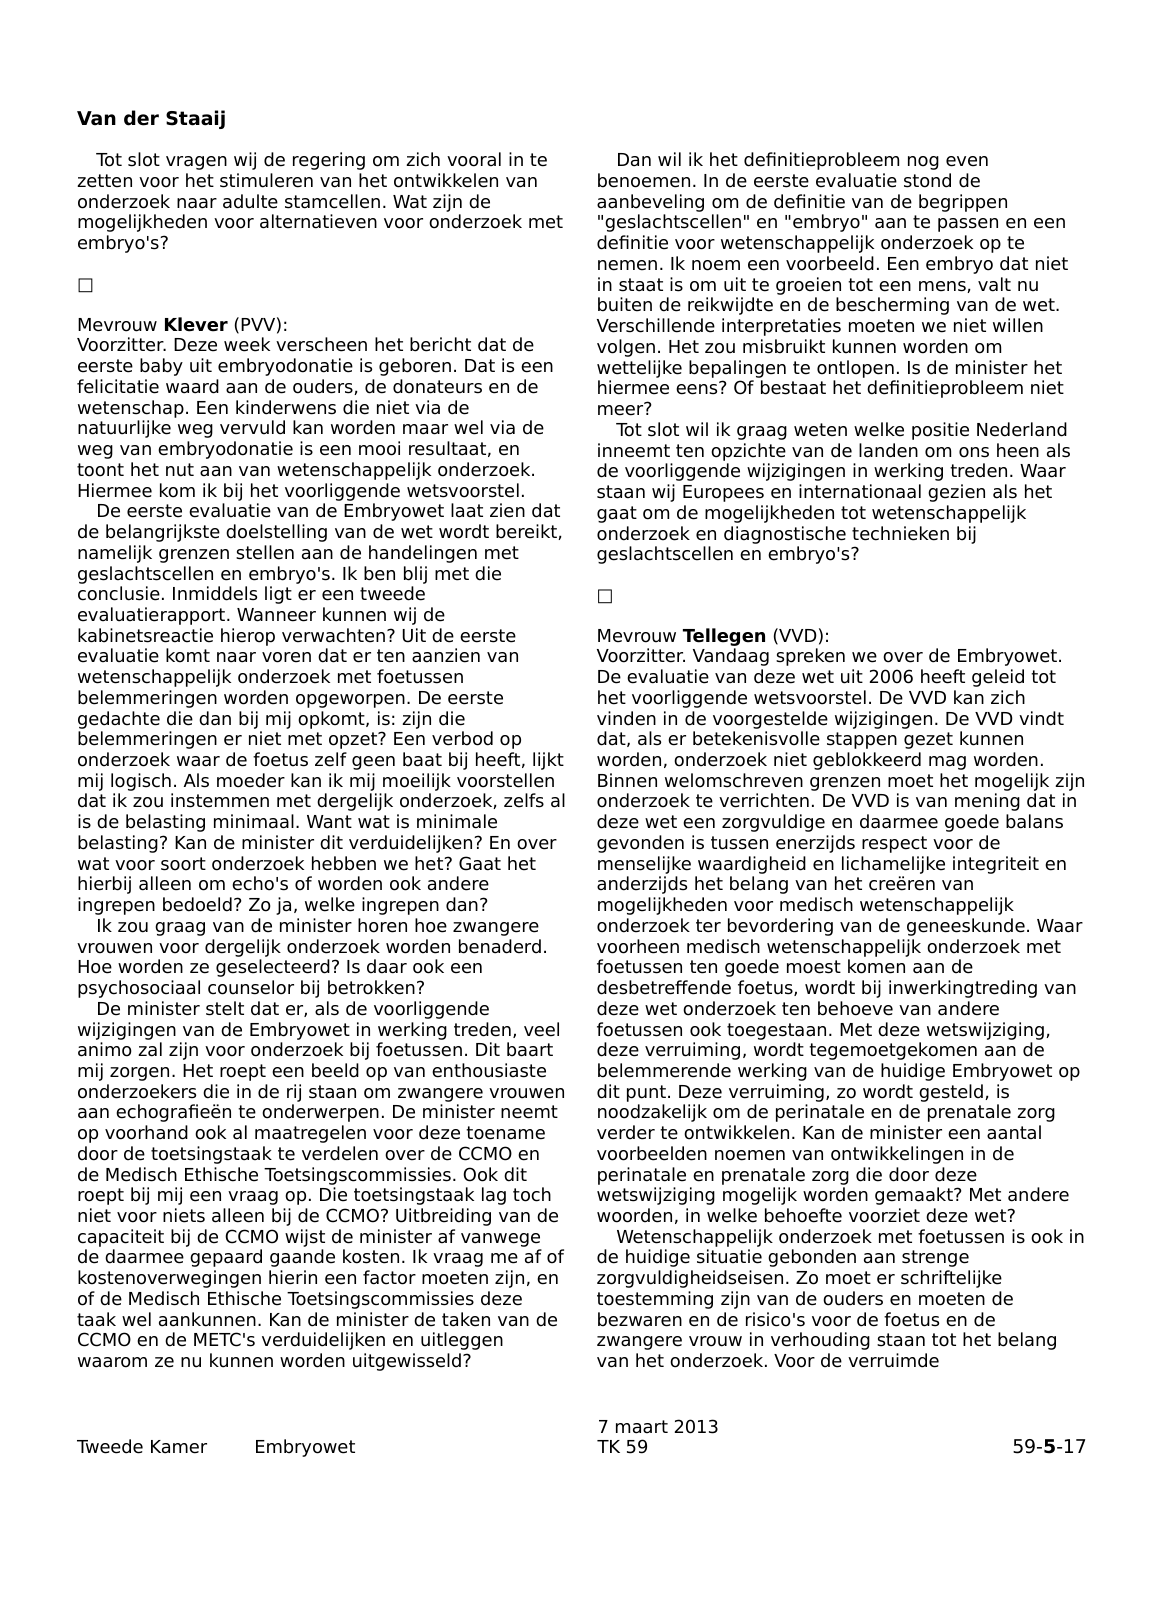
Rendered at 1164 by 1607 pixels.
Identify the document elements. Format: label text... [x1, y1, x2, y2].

text Tot slot vragen wij de regering om zich vooral in te zetten voor het stimuleren van het ontwikkelen van onderzoek naar adulte stamcellen. Wat zijn de mogelijkheden voor alternatieven voor onderzoek met embryo's? [77, 150, 567, 254]
text □ [596, 585, 1087, 606]
text Mevrouw Klever (PVV): [77, 314, 567, 335]
text Ik zou graag van de minister horen hoe zwangere vrouwen voor dergelijk onderzoek worden benaderd. Hoe worden ze geselecteerd? Is daar ook een psychosociaal counselor bij betrokken? [77, 916, 567, 999]
text Mevrouw Tellegen (VVD): [596, 626, 1087, 646]
text De minister stelt dat er, als de voorliggende wijzigingen van de Embryowet in werking treden, veel animo zal zijn voor onderzoek bij foetussen. Dit baart mij zorgen. Het roept een beeld op van enthousiaste onderzoekers die in de rij staan om zwangere vrouwen aan echografieën te onderwerpen. De minister neemt op voorhand ook al maatregelen voor deze toename door de toetsingstaak te verdelen over de CCMO en de Medisch Ethische Toetsingscommissies. Ook dit roept bij mij een vraag op. Die toetsingstaak lag toch niet voor niets alleen bij de CCMO? Uitbreiding van de capaciteit bij de CCMO wijst de minister af vanwege de daarmee gepaard gaande kosten. Ik vraag me af of kostenoverwegingen hierin een factor moeten zijn, en of de Medisch Ethische Toetsingscommissies deze taak wel aankunnen. Kan de minister de taken van de CCMO en de METC's verduidelijken en uitleggen waarom ze nu kunnen worden uitgewisseld? [77, 999, 567, 1372]
text Tot slot wil ik graag weten welke positie Nederland inneemt ten opzichte van de landen om ons heen als de voorliggende wijzigingen in werking treden. Waar staan wij Europees en internationaal gezien als het gaat om de mogelijkheden tot wetenschappelijk onderzoek en diagnostische technieken bij geslachtscellen en embryo's? [596, 420, 1087, 565]
text De eerste evaluatie van de Embryowet laat zien dat de belangrijkste doelstelling van de wet wordt bereikt, namelijk grenzen stellen aan de handelingen met geslachtscellen en embryo's. Ik ben blij met die conclusie. Inmiddels ligt er een tweede evaluatierapport. Wanneer kunnen wij de kabinetsreactie hierop verwachten? Uit de eerste evaluatie komt naar voren dat er ten aanzien van wetenschappelijk onderzoek met foetussen belemmeringen worden opgeworpen. De eerste gedachte die dan bij mij opkomt, is: zijn die belemmeringen er niet met opzet? Een verbod op onderzoek waar de foetus zelf geen baat bij heeft, lijkt mij logisch. Als moeder kan ik mij moeilijk voorstellen dat ik zou instemmen met dergelijk onderzoek, zelfs al is de belasting minimaal. Want wat is minimale belasting? Kan de minister dit verduidelijken? En over wat voor soort onderzoek hebben we het? Gaat het hierbij alleen om echo's of worden ook andere ingrepen bedoeld? Zo ja, welke ingrepen dan? [77, 501, 567, 916]
text Wetenschappelijk onderzoek met foetussen is ook in de huidige situatie gebonden aan strenge zorgvuldigheidseisen. Zo moet er schriftelijke toestemming zijn van de ouders en moeten de bezwaren en de risico's voor de foetus en de zwangere vrouw in verhouding staan tot het belang van het onderzoek. Voor de verruimde [596, 1227, 1087, 1372]
text Voorzitter. Vandaag spreken we over de Embryowet. De evaluatie van deze wet uit 2006 heeft geleid tot het voorliggende wetsvoorstel. De VVD kan zich vinden in de voorgestelde wijzigingen. De VVD vindt dat, als er betekenisvolle stappen gezet kunnen worden, onderzoek niet geblokkeerd mag worden. Binnen welomschreven grenzen moet het mogelijk zijn onderzoek te verrichten. De VVD is van mening dat in deze wet een zorgvuldige en daarmee goede balans gevonden is tussen enerzijds respect voor de menselijke waardigheid en lichamelijke integriteit en anderzijds het belang van het creëren van mogelijkheden voor medisch wetenschappelijk onderzoek ter bevordering van de geneeskunde. Waar voorheen medisch wetenschappelijk onderzoek met foetussen ten goede moest komen aan de desbetreffende foetus, wordt bij inwerkingtreding van deze wet onderzoek ten behoeve van andere foetussen ook toegestaan. Met deze wetswijziging, deze verruiming, wordt tegemoetgekomen aan de belemmerende werking van de huidige Embryowet op dit punt. Deze verruiming, zo wordt gesteld, is noodzakelijk om de perinatale en de prenatale zorg verder te ontwikkelen. Kan de minister een aantal voorbeelden noemen van ontwikkelingen in de perinatale en prenatale zorg die door deze wetswijziging mogelijk worden gemaakt? Met andere woorden, in welke behoefte voorziet deze wet? [596, 646, 1087, 1227]
text □ [77, 274, 567, 294]
text Voorzitter. Deze week verscheen het bericht dat de eerste baby uit embryodonatie is geboren. Dat is een felicitatie waard aan de ouders, de donateurs en de wetenschap. Een kinderwens die niet via de natuurlijke weg vervuld kan worden maar wel via de weg van embryodonatie is een mooi resultaat, en toont het nut aan van wetenschappelijk onderzoek. Hiermee kom ik bij het voorliggende wetsvoorstel. [77, 335, 567, 501]
text Dan wil ik het definitieprobleem nog even benoemen. In de eerste evaluatie stond de aanbeveling om de definitie van de begrippen "geslachtscellen" en "embryo" aan te passen en een definitie voor wetenschappelijk onderzoek op te nemen. Ik noem een voorbeeld. Een embryo dat niet in staat is om uit te groeien tot een mens, valt nu buiten de reikwijdte en de bescherming van de wet. Verschillende interpretaties moeten we niet willen volgen. Het zou misbruikt kunnen worden om wettelijke bepalingen te ontlopen. Is de minister het hiermee eens? Of bestaat het definitieprobleem niet meer? [596, 150, 1087, 420]
